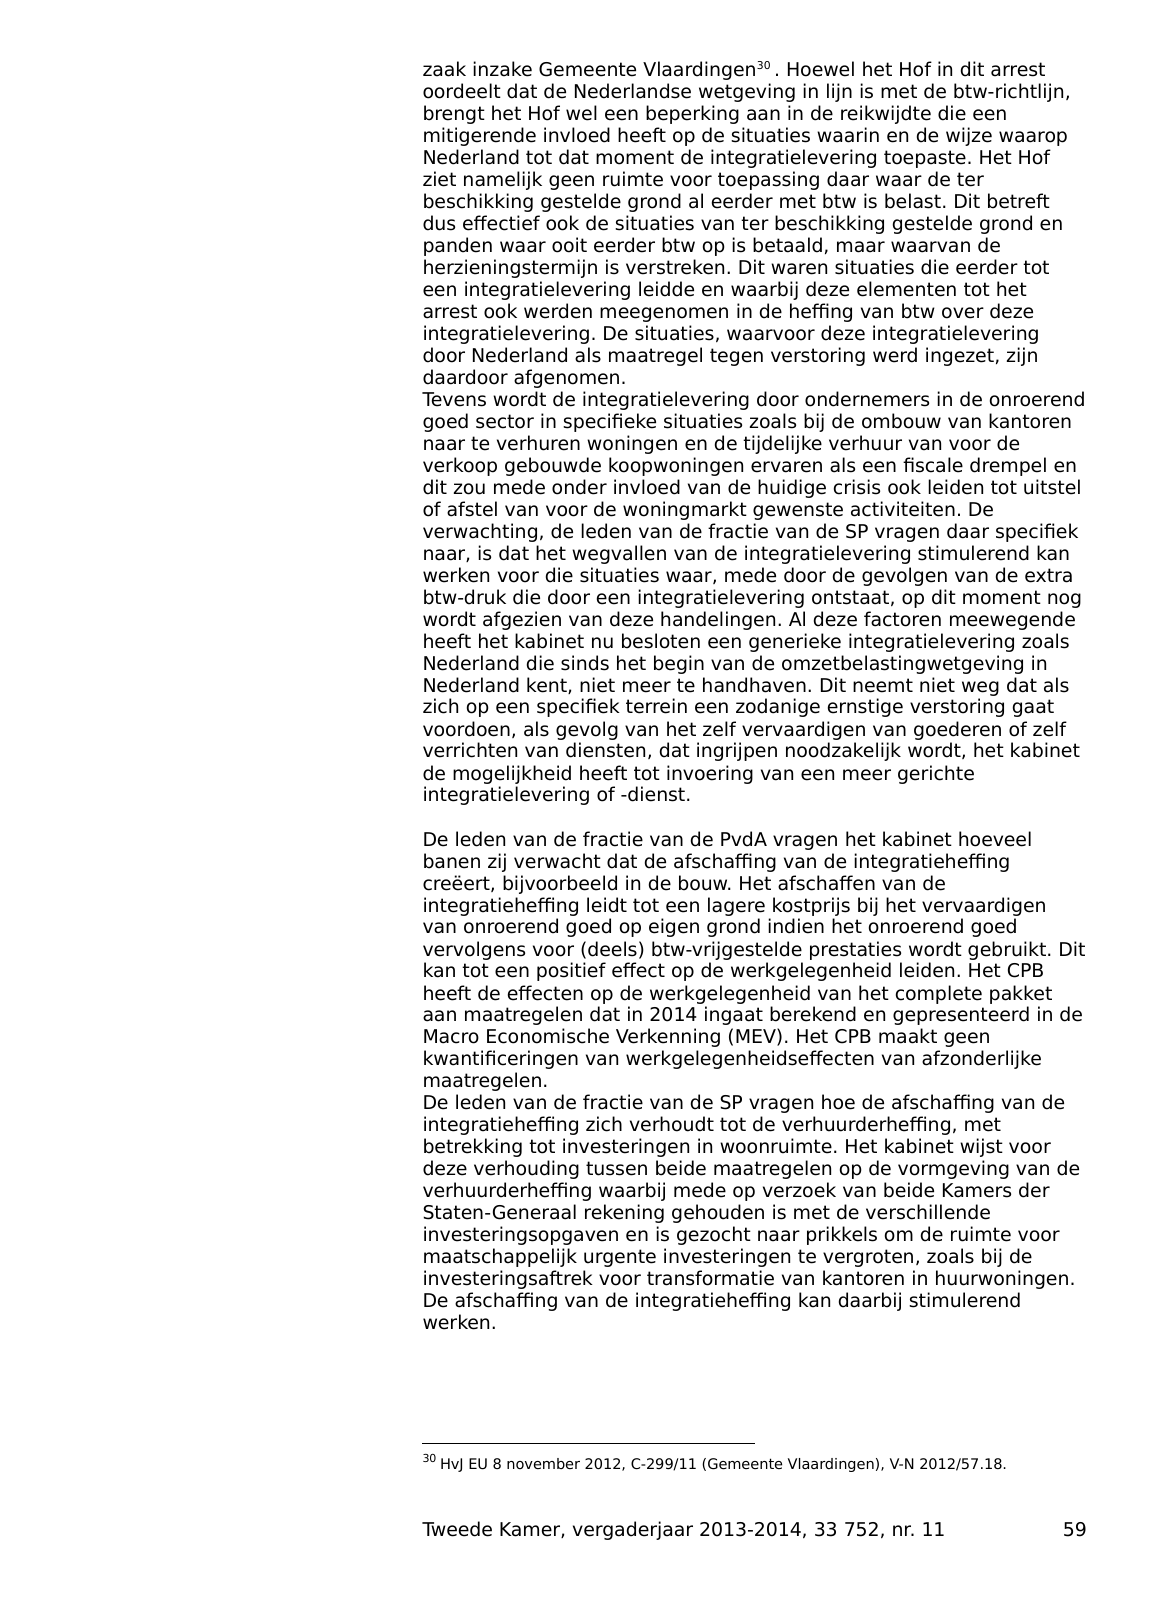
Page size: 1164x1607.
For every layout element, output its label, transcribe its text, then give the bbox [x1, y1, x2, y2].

text Tevens wordt de integratielevering door ondernemers in de onroerend goed sector in specifieke situaties zoals bij de ombouw van kantoren naar te verhuren woningen en de tijdelijke verhuur van voor de verkoop gebouwde koopwoningen ervaren als een fiscale drempel en dit zou mede onder invloed van de huidige crisis ook leiden tot uitstel of afstel van voor de woningmarkt gewenste activiteiten. De verwachting, de leden van de fractie van de SP vragen daar specifiek naar, is dat het wegvallen van de integratielevering stimulerend kan werken voor die situaties waar, mede door de gevolgen van de extra btw-druk die door een integratielevering ontstaat, op dit moment nog wordt afgezien van deze handelingen. Al deze factoren meewegende heeft het kabinet nu besloten een generieke integratielevering zoals Nederland die sinds het begin van de omzetbelastingwetgeving in Nederland kent, niet meer te handhaven. Dit neemt niet weg dat als zich op een specifiek terrein een zodanige ernstige verstoring gaat voordoen, als gevolg van het zelf vervaardigen van goederen of zelf verrichten van diensten, dat ingrijpen noodzakelijk wordt, het kabinet de mogelijkheid heeft tot invoering van een meer gerichte integratielevering of -dienst. [422, 389, 1087, 806]
text zaak inzake Gemeente Vlaardingen. Hoewel het Hof in dit arrest oordeelt dat de Nederlandse wetgeving in lijn is met de btw-richtlijn, brengt het Hof wel een beperking aan in de reikwijdte die een mitigerende invloed heeft op de situaties waarin en de wijze waarop Nederland tot dat moment de integratielevering toepaste. Het Hof ziet namelijk geen ruimte voor toepassing daar waar de ter beschikking gestelde grond al eerder met btw is belast. Dit betreft dus effectief ook de situaties van ter beschikking gestelde grond en panden waar ooit eerder btw op is betaald, maar waarvan de herzieningstermijn is verstreken. Dit waren situaties die eerder tot een integratielevering leidde en waarbij deze elementen tot het arrest ook werden meegenomen in de heffing van btw over deze integratielevering. De situaties, waarvoor deze integratielevering door Nederland als maatregel tegen verstoring werd ingezet, zijn daardoor afgenomen. [422, 59, 1087, 389]
text De leden van de fractie van de SP vragen hoe de afschaffing van de integratieheffing zich verhoudt tot de verhuurderheffing, met betrekking tot investeringen in woonruimte. Het kabinet wijst voor deze verhouding tussen beide maatregelen op de vormgeving van de verhuurderheffing waarbij mede op verzoek van beide Kamers der Staten-Generaal rekening gehouden is met de verschillende investeringsopgaven en is gezocht naar prikkels om de ruimte voor maatschappelijk urgente investeringen te vergroten, zoals bij de investeringsaftrek voor transformatie van kantoren in huurwoningen. De afschaffing van de integratieheffing kan daarbij stimulerend werken. [422, 1092, 1087, 1334]
text HvJ EU 8 november 2012, C-299/11 (Gemeente Vlaardingen), V-N 2012/57.18. [422, 1452, 1087, 1474]
text De leden van de fractie van de PvdA vragen het kabinet hoeveel banen zij verwacht dat de afschaffing van de integratieheffing creëert, bijvoorbeeld in de bouw. Het afschaffen van de integratieheffing leidt tot een lagere kostprijs bij het vervaardigen van onroerend goed op eigen grond indien het onroerend goed vervolgens voor (deels) btw-vrijgestelde prestaties wordt gebruikt. Dit kan tot een positief effect op de werkgelegenheid leiden. Het CPB heeft de effecten op de werkgelegenheid van het complete pakket aan maatregelen dat in 2014 ingaat berekend en gepresenteerd in de Macro Economische Verkenning (MEV). Het CPB maakt geen kwantificeringen van werkgelegenheidseffecten van afzonderlijke maatregelen. [422, 828, 1087, 1092]
